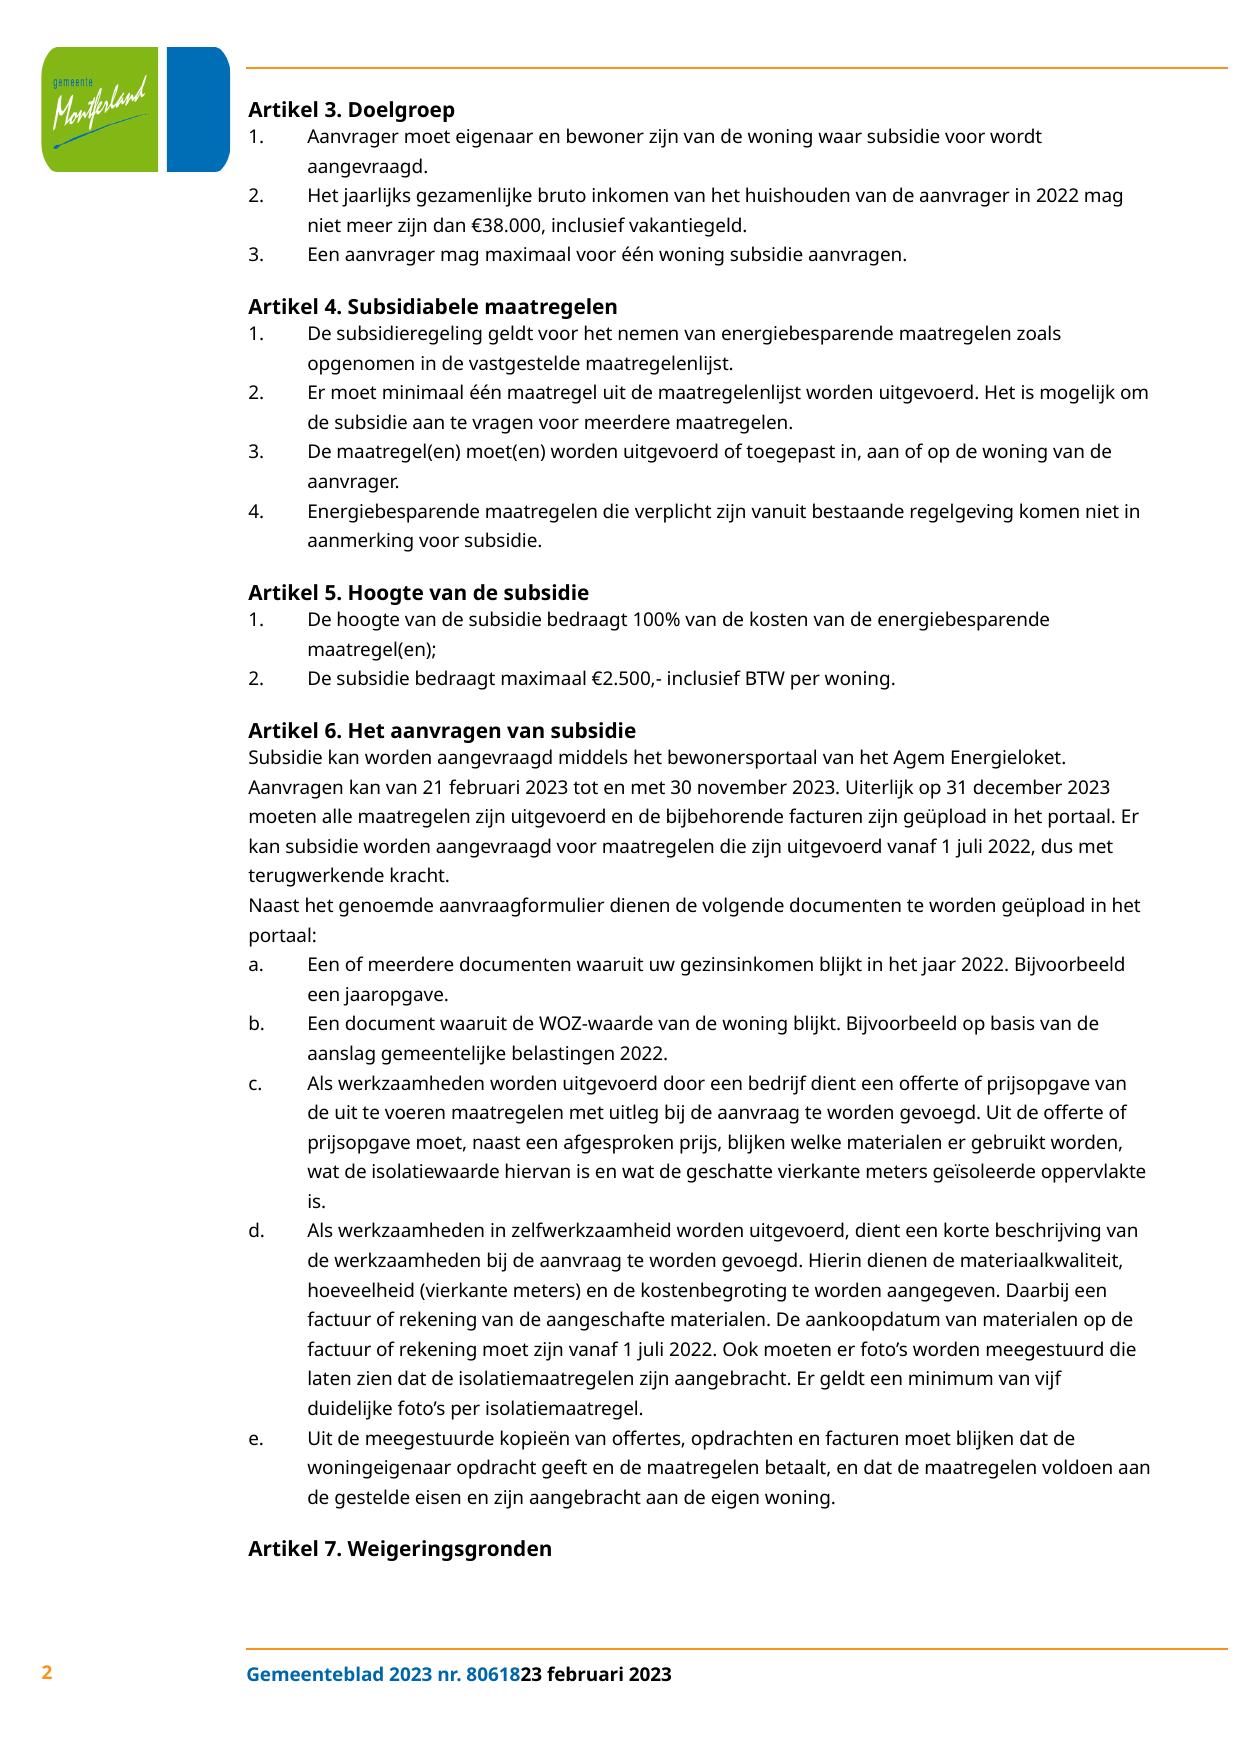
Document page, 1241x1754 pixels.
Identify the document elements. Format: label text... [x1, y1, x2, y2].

list Energiebesparende maatregelen die verplicht zijn vanuit bestaande regelgeving komen niet in aanmerking voor subsidie. [248, 498, 1152, 553]
list Uit de meegestuurde kopieën van offertes, opdrachten en facturen moet blijken dat de woningeigenaar opdracht geeft en de maatregelen betaalt, en dat de maatregelen voldoen aan de gestelde eisen en zijn aangebracht aan de eigen woning. [248, 1425, 1152, 1510]
list De subsidie bedraagt maximaal €2.500,- inclusief BTW per woning. [248, 666, 1152, 691]
list De subsidieregeling geldt voor het nemen van energiebesparende maatregelen zoals opgenomen in de vastgestelde maatregelenlijst. [248, 320, 1152, 376]
list Als werkzaamheden worden uitgevoerd door een bedrijf dient een offerte of prijsopgave van de uit te voeren maatregelen met uitleg bij de aanvraag te worden gevoegd. Uit de offerte of prijsopgave moet, naast een afgesproken prijs, blijken welke materialen er gebruikt worden, wat de isolatiewaarde hiervan is en wat de geschatte vierkante meters geïsoleerde oppervlakte is. [248, 1070, 1152, 1214]
text Artikel 6. Het aanvragen van subsidie [248, 716, 1152, 744]
text Artikel 3. Doelgroep [248, 95, 1152, 123]
text Artikel 7. Weigeringsgronden [248, 1534, 1152, 1563]
list Een document waaruit de WOZ-waarde van de woning blijkt. Bijvoorbeeld op basis van de aanslag gemeentelijke belastingen 2022. [248, 1011, 1152, 1066]
text Naast het genoemde aanvraagformulier dienen de volgende documenten te worden geüpload in het portaal: [248, 892, 1152, 948]
text Subsidie kan worden aangevraagd middels het bewonersportaal van het Agem Energieloket. Aanvragen kan van 21 februari 2023 tot en met 30 november 2023. Uiterlijk op 31 december 2023 moeten alle maatregelen zijn uitgevoerd en de bijbehorende facturen zijn geüpload in het portaal. Er kan subsidie worden aangevraagd voor maatregelen die zijn uitgevoerd vanaf 1 juli 2022, dus met terugwerkende kracht. [248, 744, 1152, 888]
text Artikel 4. Subsidiabele maatregelen [248, 292, 1152, 320]
picture [41, 47, 231, 172]
list Aanvrager moet eigenaar en bewoner zijn van de woning waar subsidie voor wordt aangevraagd. [248, 123, 1152, 178]
list Een aanvrager mag maximaal voor één woning subsidie aanvragen. [248, 242, 1152, 267]
text Artikel 5. Hoogte van de subsidie [248, 578, 1152, 606]
list Als werkzaamheden in zelfwerkzaamheid worden uitgevoerd, dient een korte beschrijving van de werkzaamheden bij de aanvraag te worden gevoegd. Hierin dienen de materiaalkwaliteit, hoeveelheid (vierkante meters) en de kostenbegroting te worden aangegeven. Daarbij een factuur of rekening van de aangeschafte materialen. De aankoopdatum van materialen op de factuur of rekening moet zijn vanaf 1 juli 2022. Ook moeten er foto’s worden meegestuurd die laten zien dat de isolatiemaatregelen zijn aangebracht. Er geldt een minimum van vijf duidelijke foto’s per isolatiemaatregel. [248, 1218, 1152, 1421]
list De maatregel(en) moet(en) worden uitgevoerd of toegepast in, aan of op de woning van de aanvrager. [248, 439, 1152, 494]
list Een of meerdere documenten waaruit uw gezinsinkomen blijkt in het jaar 2022. Bijvoorbeeld een jaaropgave. [248, 951, 1152, 1007]
list Het jaarlijks gezamenlijke bruto inkomen van het huishouden van de aanvrager in 2022 mag niet meer zijn dan €38.000, inclusief vakantiegeld. [248, 182, 1152, 238]
list Er moet minimaal één maatregel uit de maatregelenlijst worden uitgevoerd. Het is mogelijk om de subsidie aan te vragen voor meerdere maatregelen. [248, 379, 1152, 435]
list De hoogte van de subsidie bedraagt 100% van de kosten van de energiebesparende maatregel(en); [248, 606, 1152, 662]
